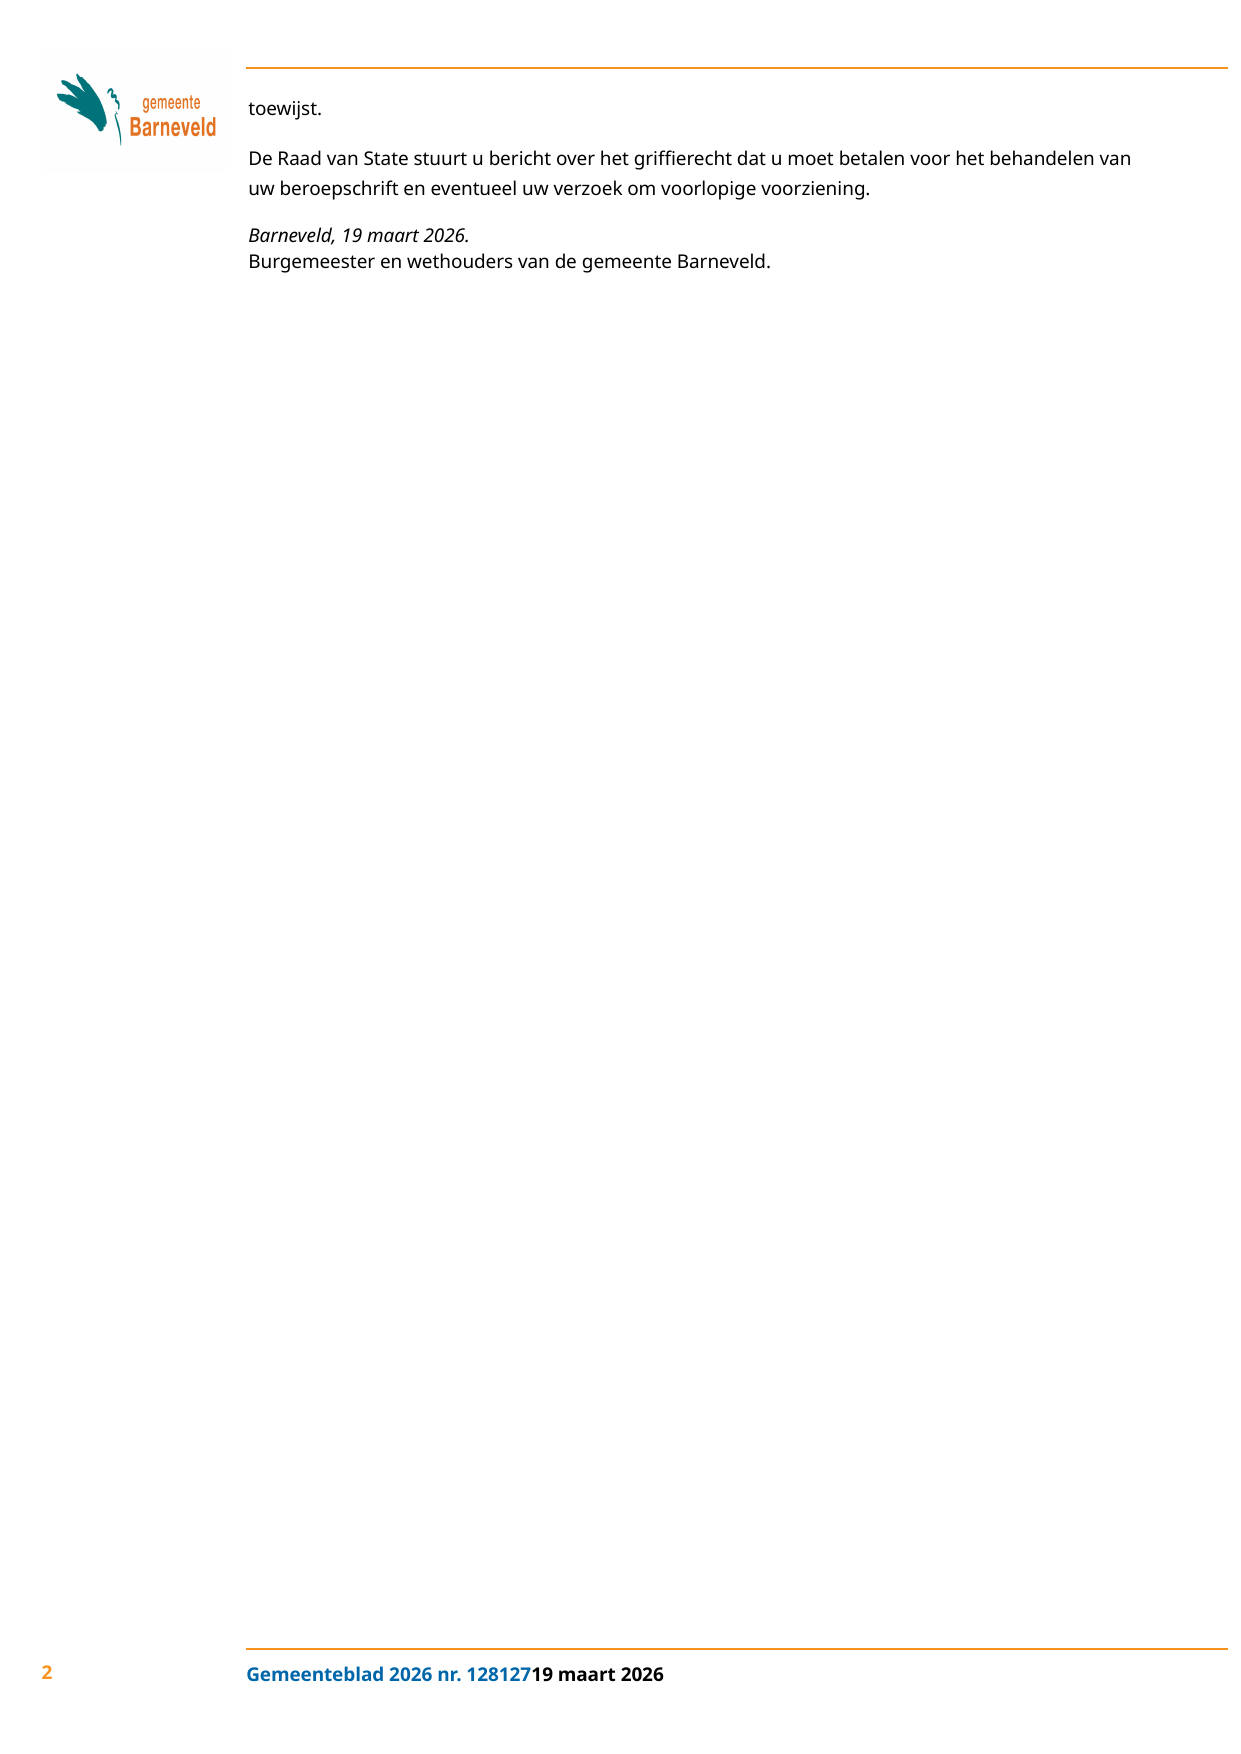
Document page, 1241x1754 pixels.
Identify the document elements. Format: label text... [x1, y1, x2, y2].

picture [41, 47, 231, 172]
text toewijst. [248, 95, 1152, 121]
text Barneveld, 19 maart 2026. [248, 223, 1152, 248]
text Burgemeester en wethouders van de gemeente Barneveld. [248, 248, 1152, 274]
text De Raad van State stuurt u bericht over het griffierecht dat u moet betalen voor het behandelen van uw beroepschrift en eventueel uw verzoek om voorlopige voorziening. [248, 145, 1152, 201]
